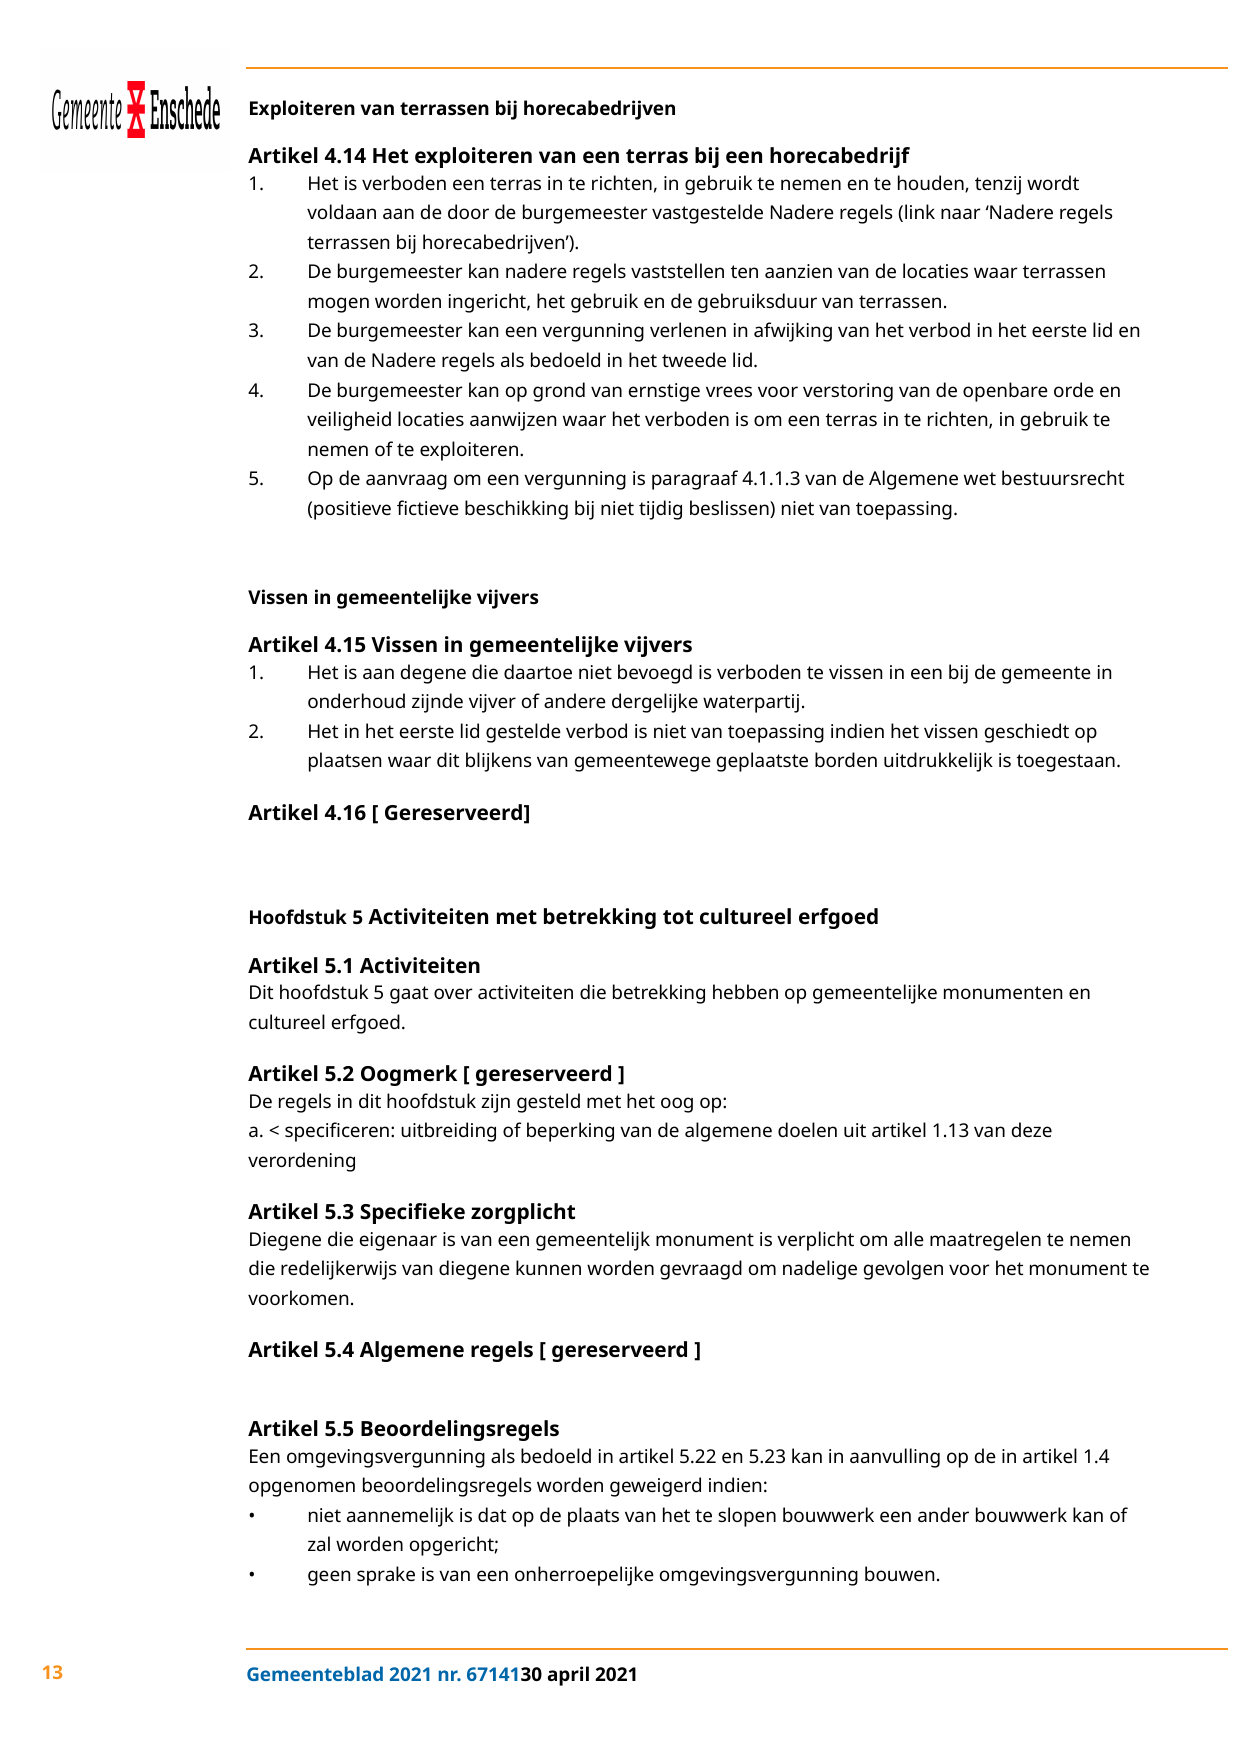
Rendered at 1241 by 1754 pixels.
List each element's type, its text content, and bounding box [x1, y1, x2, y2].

text Artikel 5.2 Oogmerk [ gereserveerd ] [248, 1059, 1152, 1088]
text Artikel 4.14 Het exploiteren van een terras bij een horecabedrijf [248, 141, 1152, 170]
text Artikel 5.5 Beoordelingsregels [248, 1414, 1152, 1443]
list niet aannemelijk is dat op de plaats van het te slopen bouwwerk een ander bouwwerk kan of zal worden opgericht; [248, 1502, 1152, 1557]
list Het in het eerste lid gestelde verbod is niet van toepassing indien het vissen geschiedt op plaatsen waar dit blijkens van gemeentewege geplaatste borden uitdrukkelijk is toegestaan. [248, 718, 1152, 773]
list De burgemeester kan nadere regels vaststellen ten aanzien van de locaties waar terrassen mogen worden ingericht, het gebruik en de gebruiksduur van terrassen. [248, 258, 1152, 314]
text Artikel 5.1 Activiteiten [248, 951, 1152, 979]
list Het is aan degene die daartoe niet bevoegd is verboden te vissen in een bij de gemeente in onderhoud zijnde vijver of andere dergelijke waterpartij. [248, 659, 1152, 714]
text Diegene die eigenaar is van een gemeentelijk monument is verplicht om alle maatregelen te nemen die redelijkerwijs van diegene kunnen worden gevraagd om nadelige gevolgen voor het monument te voorkomen. [248, 1226, 1152, 1311]
text Artikel 4.15 Vissen in gemeentelijke vijvers [248, 631, 1152, 659]
list De burgemeester kan op grond van ernstige vrees voor verstoring van de openbare orde en veiligheid locaties aanwijzen waar het verboden is om een terras in te richten, in gebruik te nemen of te exploiteren. [248, 377, 1152, 462]
text Artikel 5.4 Algemene regels [ gereserveerd ] [248, 1336, 1152, 1364]
text Hoofdstuk 5 Activiteiten met betrekking tot cultureel erfgoed [248, 902, 1152, 930]
text Een omgevingsvergunning als bedoeld in artikel 5.22 en 5.23 kan in aanvulling op de in artikel 1.4 opgenomen beoordelingsregels worden geweigerd indien: [248, 1443, 1152, 1498]
text Vissen in gemeentelijke vijvers [248, 584, 1152, 610]
picture [41, 47, 231, 172]
text Artikel 4.16 [ Gereserveerd] [248, 798, 1152, 827]
text Exploiteren van terrassen bij horecabedrijven [248, 95, 1152, 121]
text De regels in dit hoofdstuk zijn gesteld met het oog op: [248, 1088, 1152, 1114]
list Het is verboden een terras in te richten, in gebruik te nemen en te houden, tenzij wordt voldaan aan de door de burgemeester vastgestelde Nadere regels (link naar ‘Nadere regels terrassen bij horecabedrijven’). [248, 170, 1152, 255]
list geen sprake is van een onherroepelijke omgevingsvergunning bouwen. [248, 1561, 1152, 1587]
text a. < specificeren: uitbreiding of beperking van de algemene doelen uit artikel 1.13 van deze verordening [248, 1117, 1152, 1173]
text Dit hoofdstuk 5 gaat over activiteiten die betrekking hebben op gemeentelijke monumenten en cultureel erfgoed. [248, 979, 1152, 1035]
list De burgemeester kan een vergunning verlenen in afwijking van het verbod in het eerste lid en van de Nadere regels als bedoeld in het tweede lid. [248, 318, 1152, 373]
text Artikel 5.3 Specifieke zorgplicht [248, 1197, 1152, 1226]
list Op de aanvraag om een vergunning is paragraaf 4.1.1.3 van de Algemene wet bestuursrecht (positieve fictieve beschikking bij niet tijdig beslissen) niet van toepassing. [248, 466, 1152, 521]
